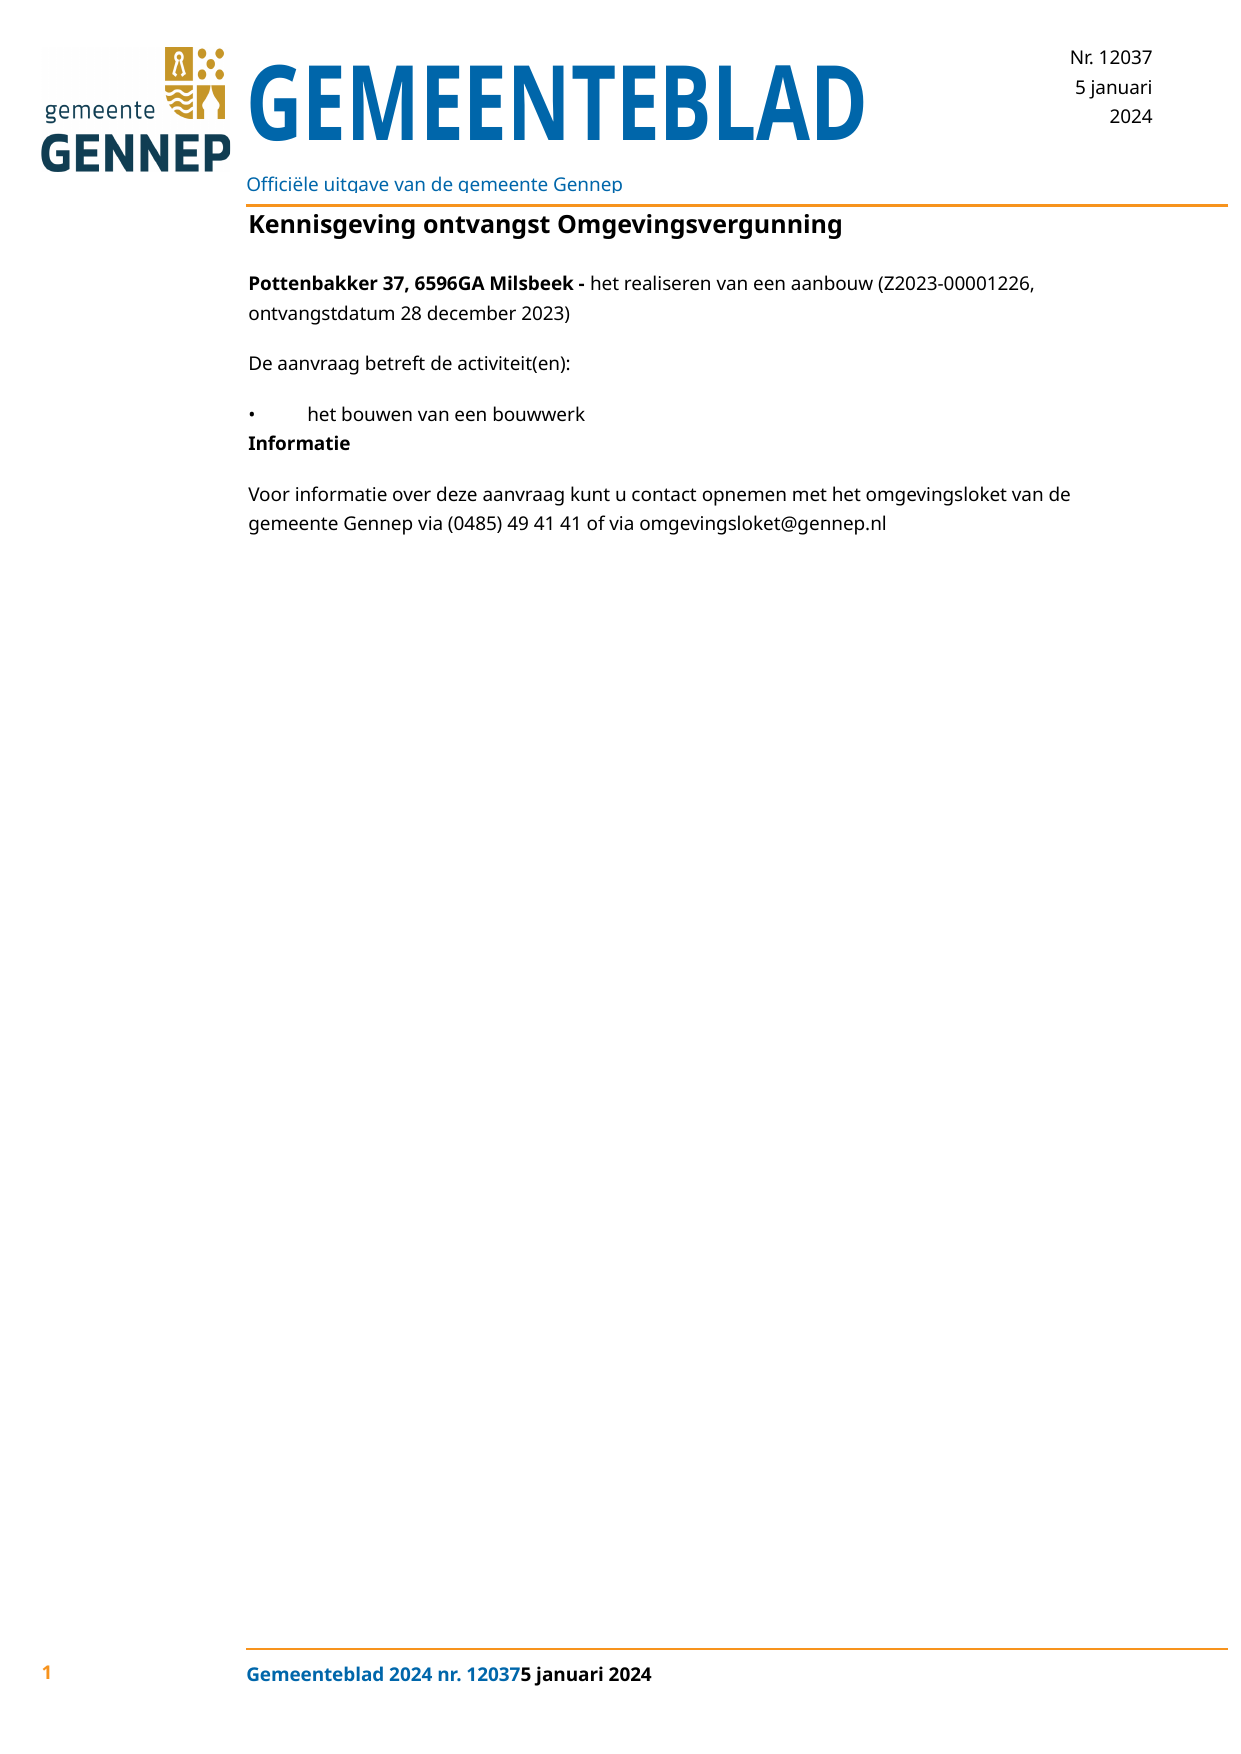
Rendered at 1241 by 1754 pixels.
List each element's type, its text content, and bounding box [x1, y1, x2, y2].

text Voor informatie over deze aanvraag kunt u contact opnemen met het omgevingsloket van de gemeente Gennep via (0485) 49 41 41 of via omgevingsloket@gennep.nl [248, 481, 1152, 536]
list het bouwen van een bouwwerk [248, 401, 1152, 426]
text Informatie [248, 430, 1152, 456]
text Pottenbakker 37, 6596GA Milsbeek - het realiseren van een aanbouw (Z2023-00001226, ontvangstdatum 28 december 2023) [248, 270, 1152, 326]
text De aanvraag betreft de activiteit(en): [248, 350, 1152, 376]
text Kennisgeving ontvangst Omgevingsvergunning [248, 207, 1152, 241]
picture [41, 47, 231, 172]
